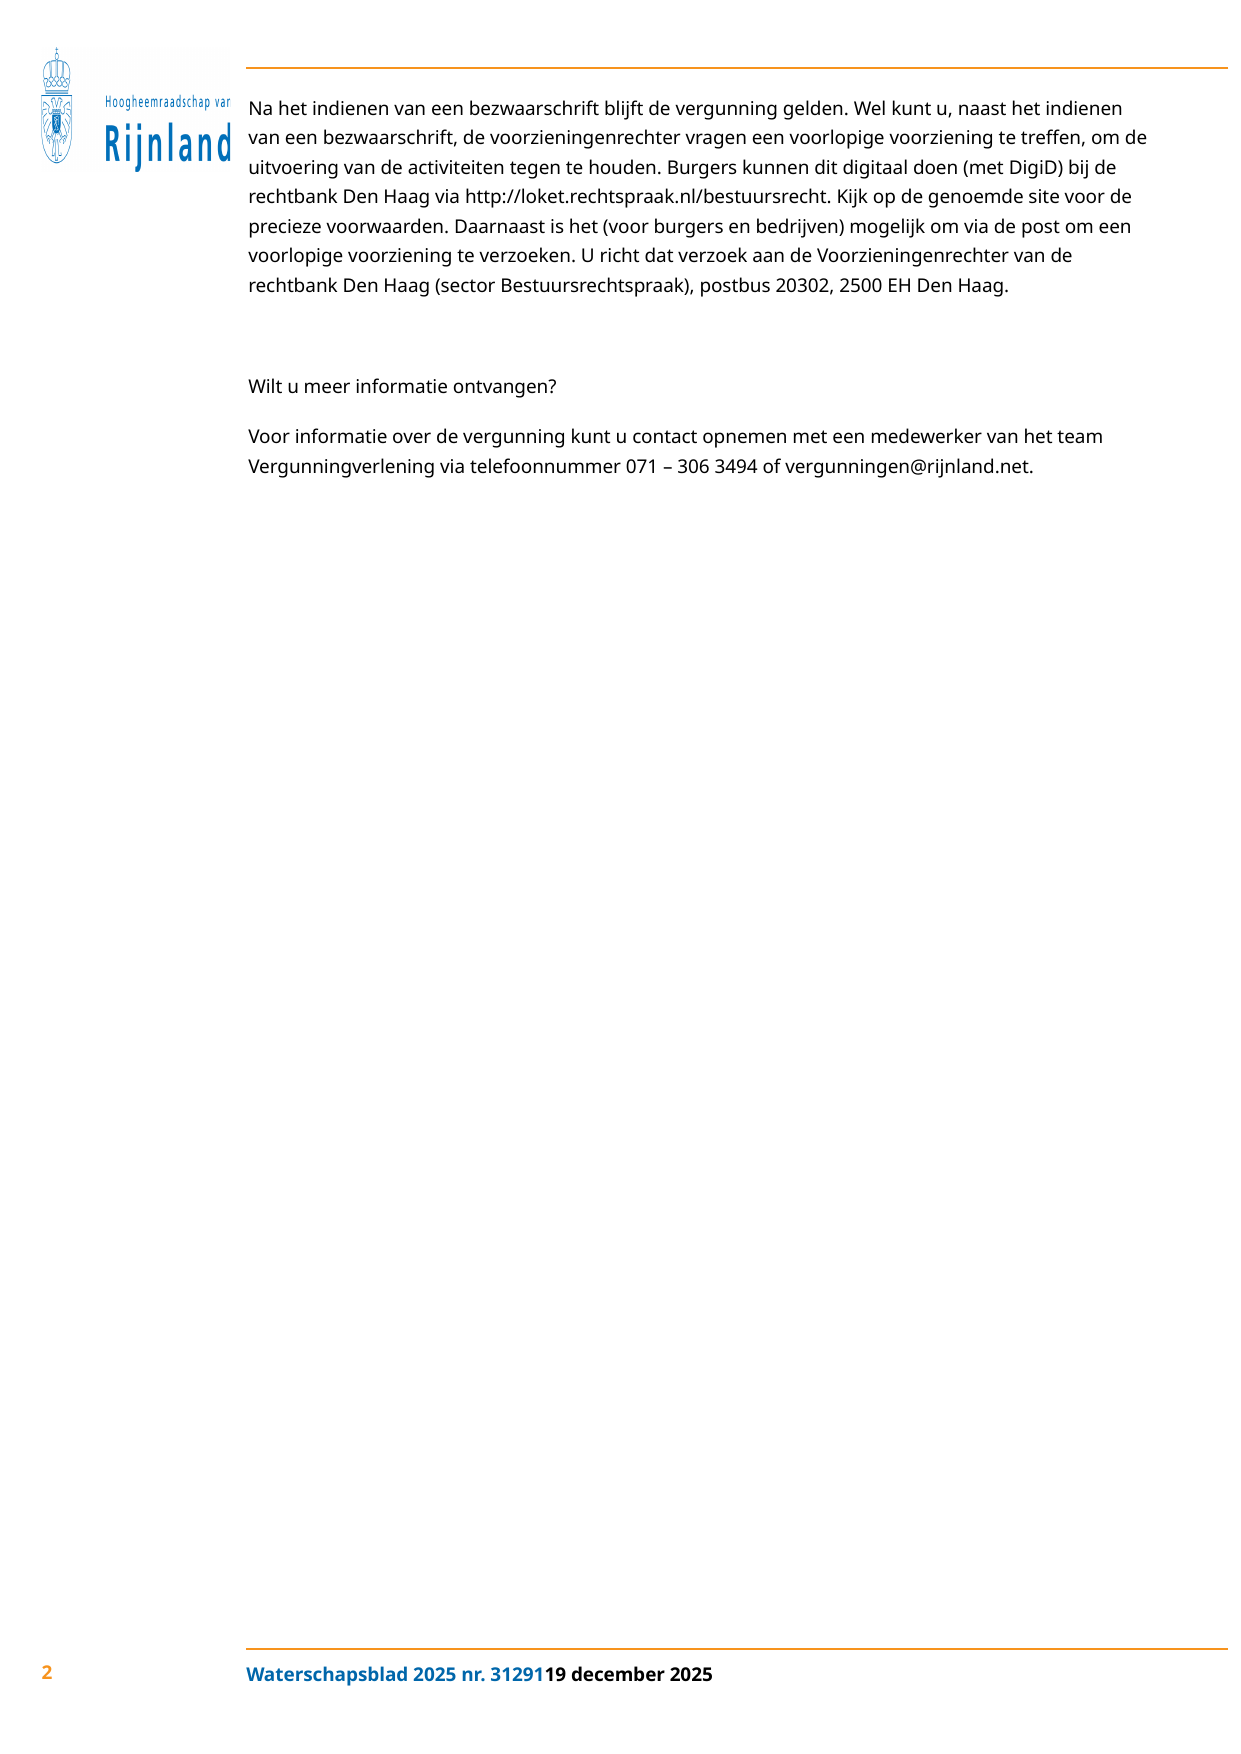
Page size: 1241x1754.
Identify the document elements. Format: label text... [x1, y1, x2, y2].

picture [41, 47, 231, 172]
text Wilt u meer informatie ontvangen? [248, 373, 1152, 399]
text Voor informatie over de vergunning kunt u contact opnemen met een medewerker van het team Vergunningverlening via telefoonnummer 071 – 306 3494 of vergunningen@rijnland.net. [248, 423, 1152, 479]
text Na het indienen van een bezwaarschrift blijft de vergunning gelden. Wel kunt u, naast het indienen van een bezwaarschrift, de voorzieningenrechter vragen een voorlopige voorziening te treffen, om de uitvoering van de activiteiten tegen te houden. Burgers kunnen dit digitaal doen (met DigiD) bij de rechtbank Den Haag via http://loket.rechtspraak.nl/bestuursrecht. Kijk op de genoemde site voor de precieze voorwaarden. Daarnaast is het (voor burgers en bedrijven) mogelijk om via de post om een voorlopige voorziening te verzoeken. U richt dat verzoek aan de Voorzieningenrechter van de rechtbank Den Haag (sector Bestuursrechtspraak), postbus 20302, 2500 EH Den Haag. [248, 95, 1152, 298]
